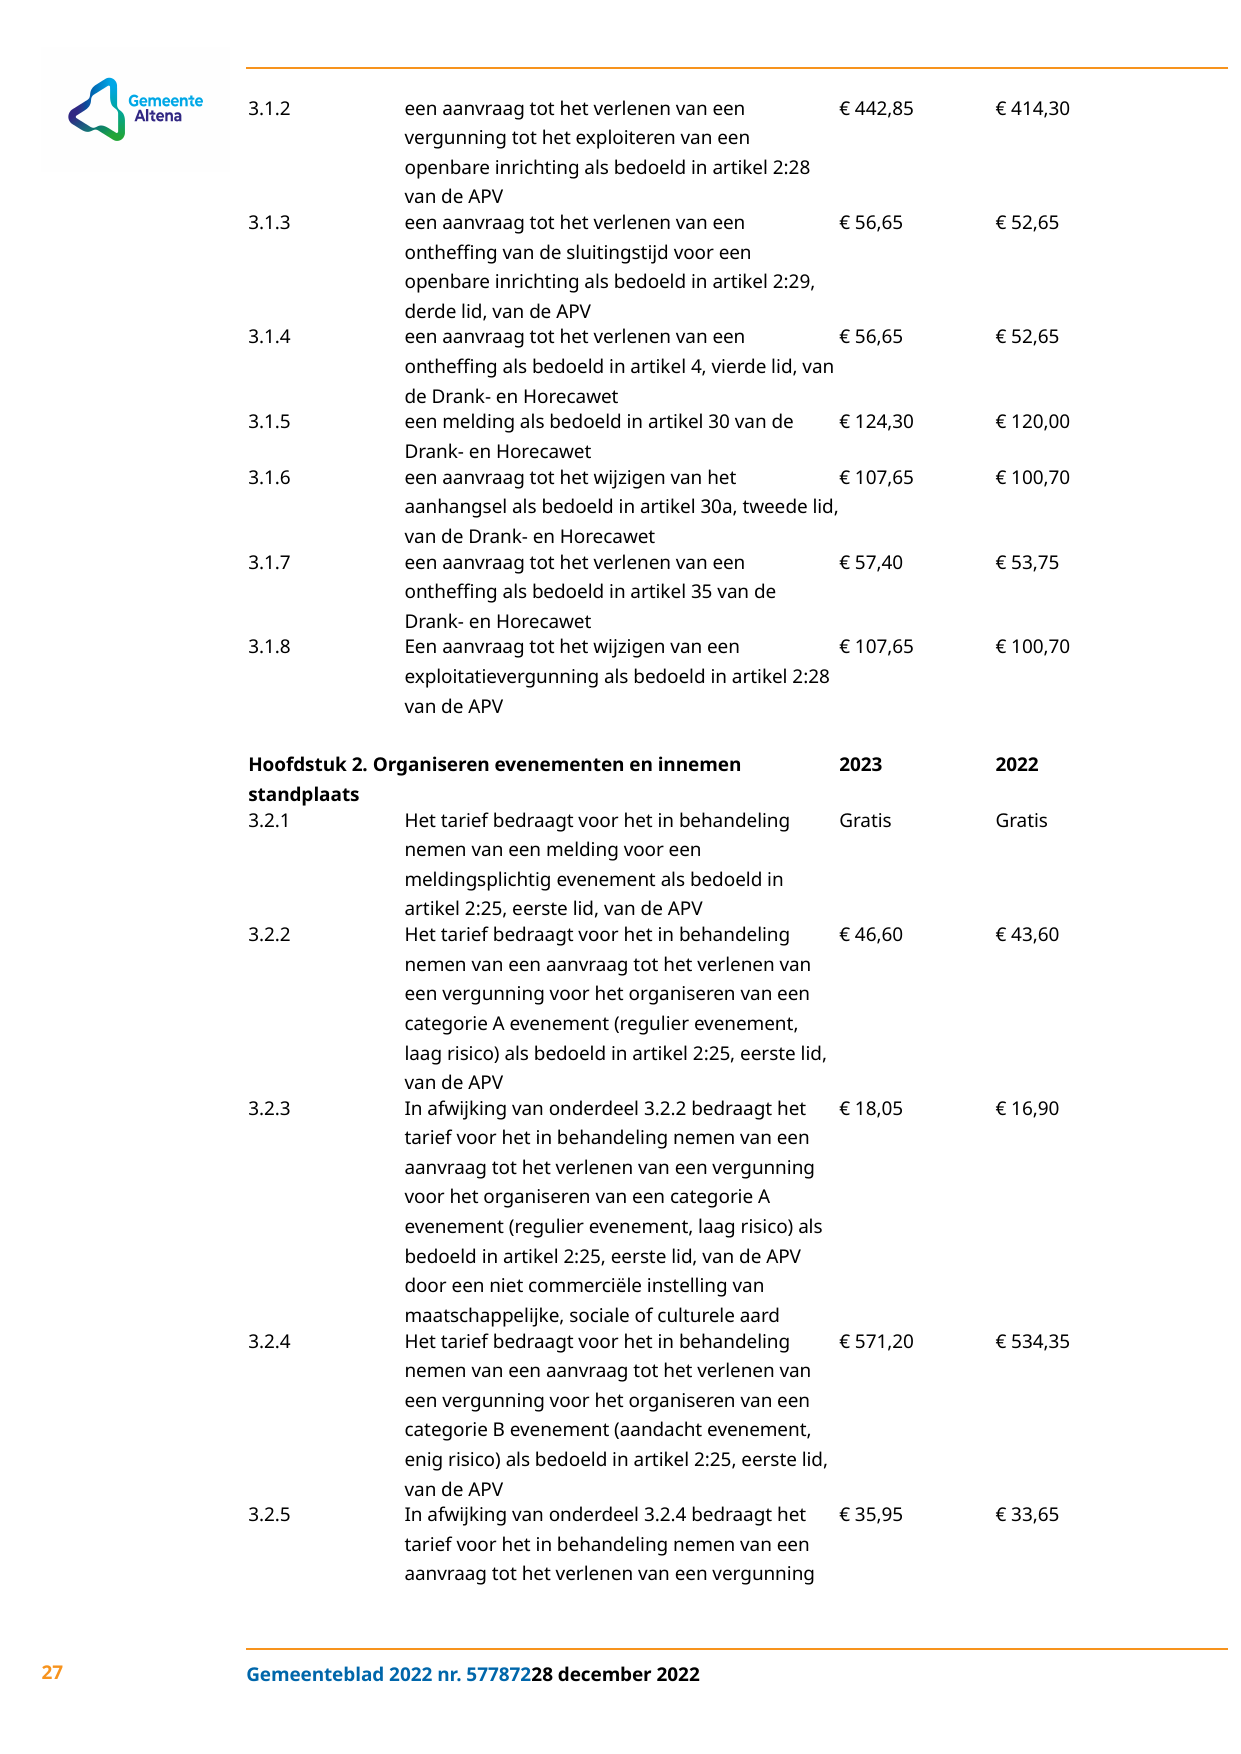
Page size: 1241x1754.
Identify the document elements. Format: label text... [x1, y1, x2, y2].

table_cell 3.1.7 [248, 549, 404, 634]
table_cell Het tarief bedraagt voor het in behandeling nemen van een aanvraag tot het verlenen van een vergunning voor het organiseren van een categorie A evenement (regulier evenement, laag risico) als bedoeld in artikel 2:25, eerste lid, van de APV [404, 921, 839, 1095]
table_cell 3.1.4 [248, 324, 404, 409]
table_cell Gratis [995, 807, 1152, 921]
table_cell 3.2.4 [248, 1328, 404, 1501]
table_cell € 57,40 [839, 549, 995, 634]
table_cell € 35,95 [839, 1501, 995, 1586]
table_cell € 18,05 [839, 1095, 995, 1328]
table_cell € 46,60 [839, 921, 995, 1095]
table_cell € 43,60 [995, 921, 1152, 1095]
table_header 2022 [995, 752, 1152, 807]
table_header Hoofdstuk 2. Organiseren evenementen en innemen standplaats [248, 752, 839, 807]
table_cell € 120,00 [995, 409, 1152, 464]
table_cell Het tarief bedraagt voor het in behandeling nemen van een aanvraag tot het verlenen van een vergunning voor het organiseren van een categorie B evenement (aandacht evenement, enig risico) als bedoeld in artikel 2:25, eerste lid, van de APV [404, 1328, 839, 1501]
table_cell 3.1.3 [248, 209, 404, 324]
table_cell In afwijking van onderdeel 3.2.4 bedraagt het tarief voor het in behandeling nemen van een aanvraag tot het verlenen van een vergunning [404, 1501, 839, 1586]
table_cell € 56,65 [839, 324, 995, 409]
table_cell € 414,30 [995, 95, 1152, 209]
table_cell € 534,35 [995, 1328, 1152, 1501]
table_cell € 442,85 [839, 95, 995, 209]
table_cell 3.1.5 [248, 409, 404, 464]
table_cell In afwijking van onderdeel 3.2.2 bedraagt het tarief voor het in behandeling nemen van een aanvraag tot het verlenen van een vergunning voor het organiseren van een categorie A evenement (regulier evenement, laag risico) als bedoeld in artikel 2:25, eerste lid, van de APV door een niet commerciële instelling van maatschappelijke, sociale of culturele aard [404, 1095, 839, 1328]
table_cell 3.1.2 [248, 95, 404, 209]
table_cell 3.2.3 [248, 1095, 404, 1328]
picture [41, 47, 231, 172]
table_cell € 100,70 [995, 634, 1152, 719]
table_cell € 56,65 [839, 209, 995, 324]
table_cell € 33,65 [995, 1501, 1152, 1586]
table_cell € 53,75 [995, 549, 1152, 634]
table_cell een melding als bedoeld in artikel 30 van de Drank- en Horecawet [404, 409, 839, 464]
table_cell een aanvraag tot het wijzigen van het aanhangsel als bedoeld in artikel 30a, tweede lid, van de Drank- en Horecawet [404, 464, 839, 549]
table_cell € 107,65 [839, 634, 995, 719]
table_cell 3.1.8 [248, 634, 404, 719]
table_cell € 124,30 [839, 409, 995, 464]
table_cell Gratis [839, 807, 995, 921]
table_cell 3.2.2 [248, 921, 404, 1095]
table_cell 3.2.5 [248, 1501, 404, 1586]
table_cell € 16,90 [995, 1095, 1152, 1328]
table_cell 3.1.6 [248, 464, 404, 549]
table_cell Een aanvraag tot het wijzigen van een exploitatievergunning als bedoeld in artikel 2:28 van de APV [404, 634, 839, 719]
table_cell € 52,65 [995, 324, 1152, 409]
table_cell € 107,65 [839, 464, 995, 549]
table_cell een aanvraag tot het verlenen van een vergunning tot het exploiteren van een openbare inrichting als bedoeld in artikel 2:28 van de APV [404, 95, 839, 209]
table_cell Het tarief bedraagt voor het in behandeling nemen van een melding voor een meldingsplichtig evenement als bedoeld in artikel 2:25, eerste lid, van de APV [404, 807, 839, 921]
table_cell een aanvraag tot het verlenen van een ontheffing als bedoeld in artikel 35 van de Drank- en Horecawet [404, 549, 839, 634]
table_cell 3.2.1 [248, 807, 404, 921]
table_cell € 52,65 [995, 209, 1152, 324]
table_cell een aanvraag tot het verlenen van een ontheffing als bedoeld in artikel 4, vierde lid, van de Drank- en Horecawet [404, 324, 839, 409]
table_cell een aanvraag tot het verlenen van een ontheffing van de sluitingstijd voor een openbare inrichting als bedoeld in artikel 2:29, derde lid, van de APV [404, 209, 839, 324]
table_cell € 100,70 [995, 464, 1152, 549]
table_cell € 571,20 [839, 1328, 995, 1501]
table_header 2023 [839, 752, 995, 807]
